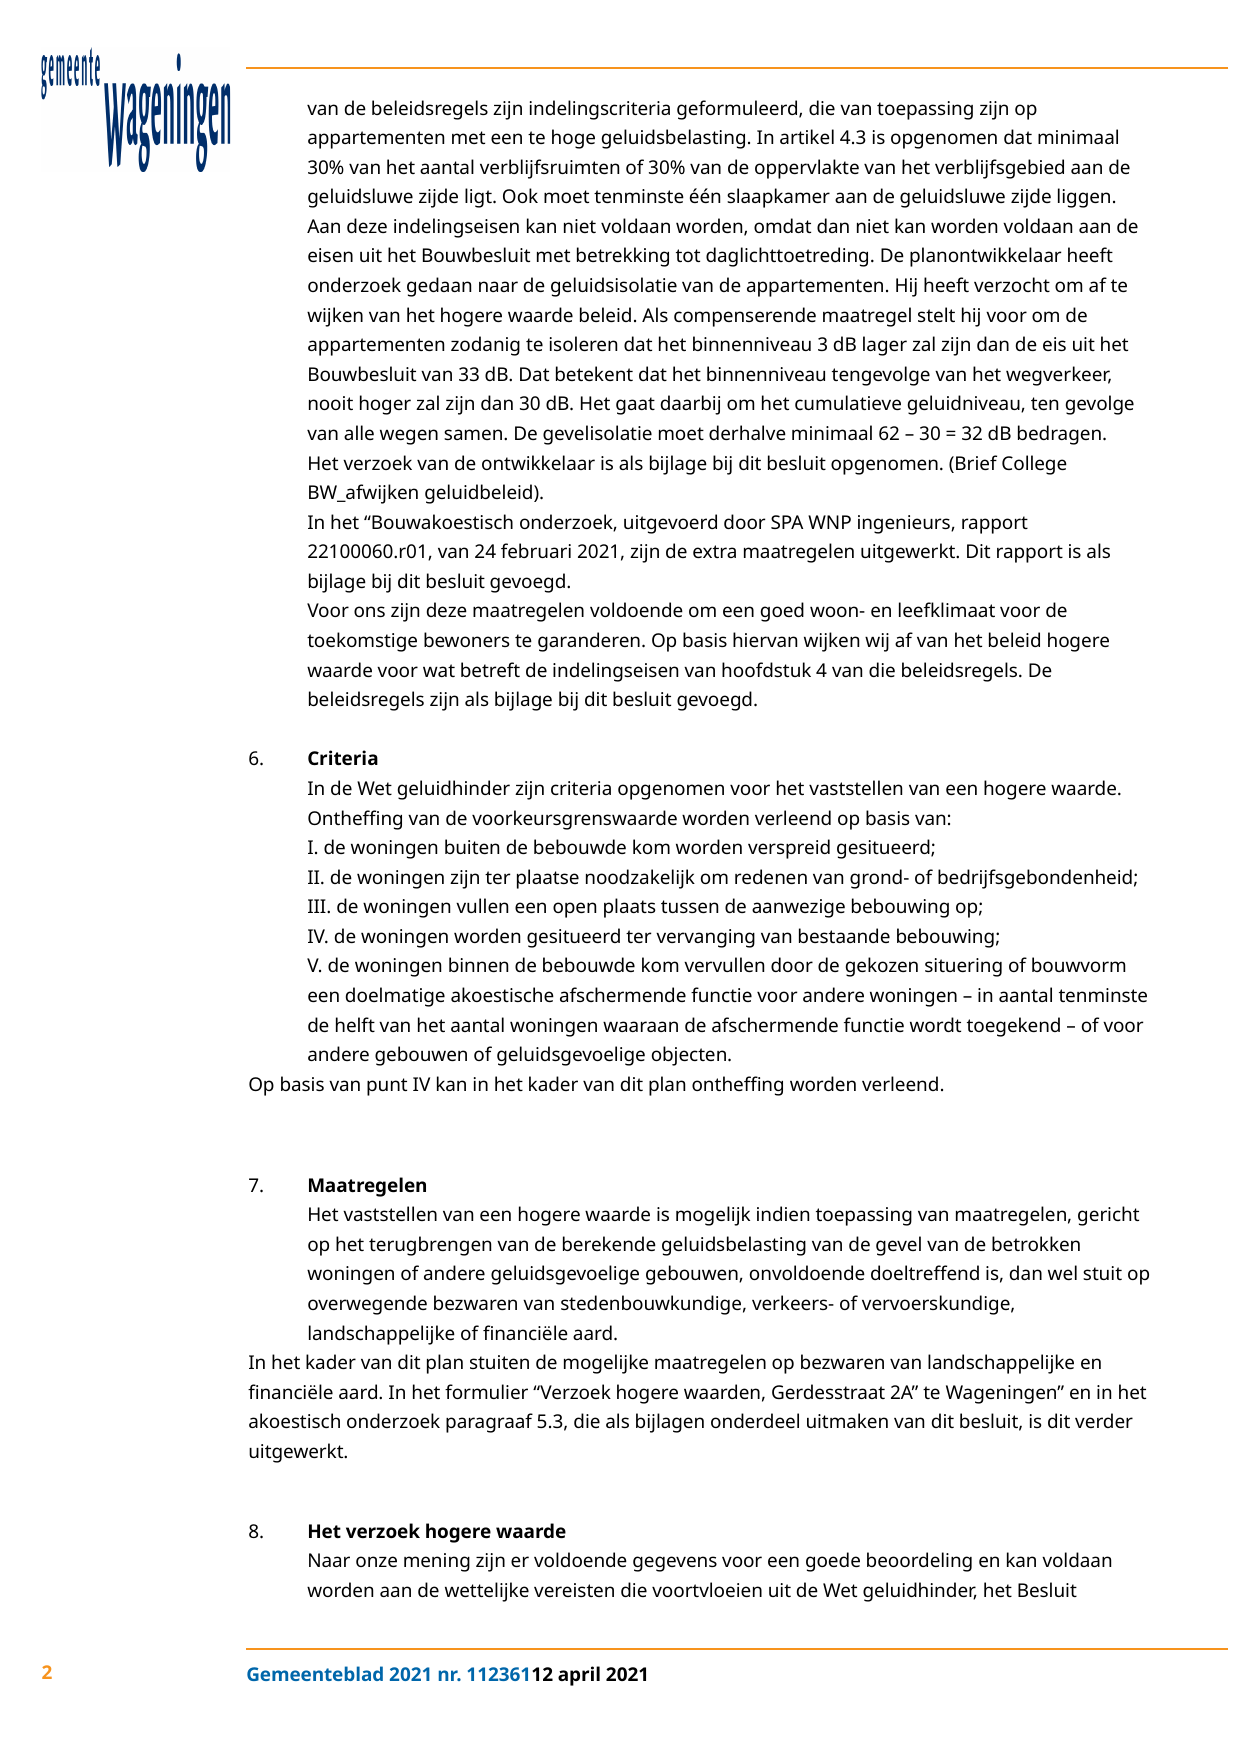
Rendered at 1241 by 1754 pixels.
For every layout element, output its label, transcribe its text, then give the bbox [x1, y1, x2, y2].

picture [41, 47, 231, 172]
list IV. de woningen worden gesitueerd ter vervanging van bestaande bebouwing; [248, 923, 1152, 949]
list Het verzoek hogere waarde [248, 1518, 1152, 1544]
list Criteria [248, 746, 1152, 771]
list Het verzoek van de ontwikkelaar is als bijlage bij dit besluit opgenomen. (Brief College BW_afwijken geluidbeleid). [248, 450, 1152, 505]
text In het kader van dit plan stuiten de mogelijke maatregelen op bezwaren van landschappelijke en financiële aard. In het formulier “Verzoek hogere waarden, Gerdesstraat 2A” te Wageningen” en in het akoestisch onderzoek paragraaf 5.3, die als bijlagen onderdeel uitmaken van dit besluit, is dit verder uitgewerkt. [248, 1349, 1152, 1464]
text Op basis van punt IV kan in het kader van dit plan ontheffing worden verleend. [248, 1071, 1152, 1097]
list Naar onze mening zijn er voldoende gegevens voor een goede beoordeling en kan voldaan worden aan de wettelijke vereisten die voortvloeien uit de Wet geluidhinder, het Besluit [248, 1548, 1152, 1603]
list Het vaststellen van een hogere waarde is mogelijk indien toepassing van maatregelen, gericht op het terugbrengen van de berekende geluidsbelasting van de gevel van de betrokken woningen of andere geluidsgevoelige gebouwen, onvoldoende doeltreffend is, dan wel stuit op overwegende bezwaren van stedenbouwkundige, verkeers- of vervoerskundige, landschappelijke of financiële aard. [248, 1201, 1152, 1346]
list van de beleidsregels zijn indelingscriteria geformuleerd, die van toepassing zijn op appartementen met een te hoge geluidsbelasting. In artikel 4.3 is opgenomen dat minimaal 30% van het aantal verblijfsruimten of 30% van de oppervlakte van het verblijfsgebied aan de geluidsluwe zijde ligt. Ook moet tenminste één slaapkamer aan de geluidsluwe zijde liggen. Aan deze indelingseisen kan niet voldaan worden, omdat dan niet kan worden voldaan aan de eisen uit het Bouwbesluit met betrekking tot daglichttoetreding. De planontwikkelaar heeft onderzoek gedaan naar de geluidsisolatie van de appartementen. Hij heeft verzocht om af te wijken van het hogere waarde beleid. Als compenserende maatregel stelt hij voor om de appartementen zodanig te isoleren dat het binnenniveau 3 dB lager zal zijn dan de eis uit het Bouwbesluit van 33 dB. Dat betekent dat het binnenniveau tengevolge van het wegverkeer, nooit hoger zal zijn dan 30 dB. Het gaat daarbij om het cumulatieve geluidniveau, ten gevolge van alle wegen samen. De gevelisolatie moet derhalve minimaal 62 – 30 = 32 dB bedragen. [248, 95, 1152, 446]
list Maatregelen [248, 1172, 1152, 1198]
list I. de woningen buiten de bebouwde kom worden verspreid gesitueerd; [248, 834, 1152, 860]
list Voor ons zijn deze maatregelen voldoende om een goed woon- en leefklimaat voor de toekomstige bewoners te garanderen. Op basis hiervan wijken wij af van het beleid hogere waarde voor wat betreft de indelingseisen van hoofdstuk 4 van die beleidsregels. De beleidsregels zijn als bijlage bij dit besluit gevoegd. [248, 598, 1152, 712]
list In de Wet geluidhinder zijn criteria opgenomen voor het vaststellen van een hogere waarde. Ontheffing van de voorkeursgrenswaarde worden verleend op basis van: [248, 775, 1152, 831]
list V. de woningen binnen de bebouwde kom vervullen door de gekozen situering of bouwvorm een doelmatige akoestische afschermende functie voor andere woningen – in aantal tenminste de helft van het aantal woningen waaraan de afschermende functie wordt toegekend – of voor andere gebouwen of geluidsgevoelige objecten. [248, 953, 1152, 1067]
list In het “Bouwakoestisch onderzoek, uitgevoerd door SPA WNP ingenieurs, rapport 22100060.r01, van 24 februari 2021, zijn de extra maatregelen uitgewerkt. Dit rapport is als bijlage bij dit besluit gevoegd. [248, 509, 1152, 594]
list II. de woningen zijn ter plaatse noodzakelijk om redenen van grond- of bedrijfsgebondenheid; [248, 864, 1152, 890]
list III. de woningen vullen een open plaats tussen de aanwezige bebouwing op; [248, 893, 1152, 919]
